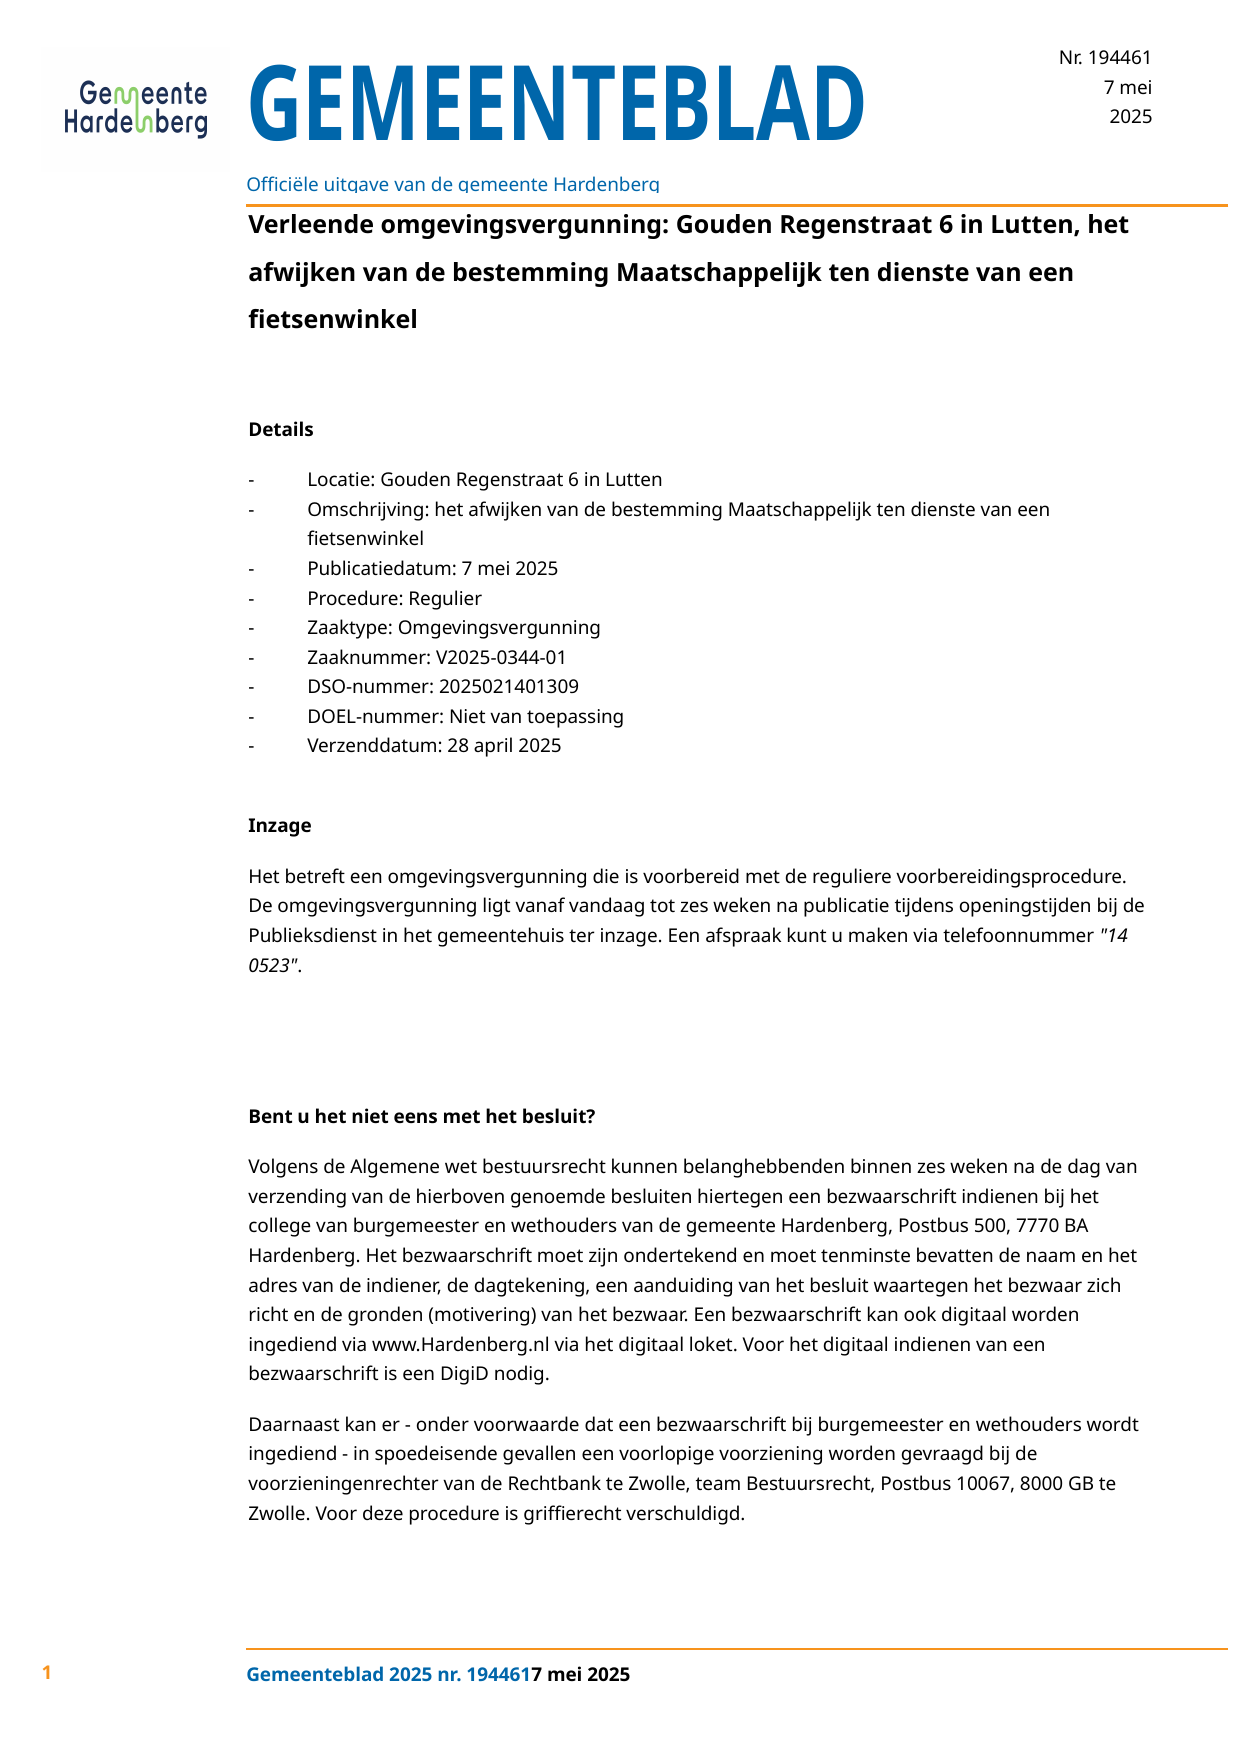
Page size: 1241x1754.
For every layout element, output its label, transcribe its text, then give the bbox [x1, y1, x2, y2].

text Het betreft een omgevingsvergunning die is voorbereid met de reguliere voorbereidingsprocedure. De omgevingsvergunning ligt vanaf vandaag tot zes weken na publicatie tijdens openingstijden bij de Publieksdienst in het gemeentehuis ter inzage. Een afspraak kunt u maken via telefoonnummer "14 0523". [248, 863, 1152, 977]
text Daarnaast kan er - onder voorwaarde dat een bezwaarschrift bij burgemeester en wethouders wordt ingediend - in spoedeisende gevallen een voorlopige voorziening worden gevraagd bij de voorzieningenrechter van de Rechtbank te Zwolle, team Bestuursrecht, Postbus 10067, 8000 GB te Zwolle. Voor deze procedure is griffierecht verschuldigd. [248, 1411, 1152, 1525]
list Locatie: Gouden Regenstraat 6 in Lutten [248, 466, 1152, 492]
picture [41, 47, 231, 172]
text Verleende omgevingsvergunning: Gouden Regenstraat 6 in Lutten, het afwijken van de bestemming Maatschappelijk ten dienste van een fietsenwinkel [248, 207, 1152, 336]
list Publicatiedatum: 7 mei 2025 [248, 555, 1152, 581]
list DSO-nummer: 2025021401309 [248, 673, 1152, 699]
text Details [248, 416, 1152, 442]
list Zaaknummer: V2025-0344-01 [248, 644, 1152, 669]
text Inzage [248, 813, 1152, 838]
list Zaaktype: Omgevingsvergunning [248, 614, 1152, 640]
list DOEL-nummer: Niet van toepassing [248, 703, 1152, 729]
list Omschrijving: het afwijken van de bestemming Maatschappelijk ten dienste van een fietsenwinkel [248, 496, 1152, 551]
text Volgens de Algemene wet bestuursrecht kunnen belanghebbenden binnen zes weken na de dag van verzending van de hierboven genoemde besluiten hiertegen een bezwaarschrift indienen bij het college van burgemeester en wethouders van de gemeente Hardenberg, Postbus 500, 7770 BA Hardenberg. Het bezwaarschrift moet zijn ondertekend en moet tenminste bevatten de naam en het adres van de indiener, de dagtekening, een aanduiding van het besluit waartegen het bezwaar zich richt en de gronden (motivering) van het bezwaar. Een bezwaarschrift kan ook digitaal worden ingediend via www.Hardenberg.nl via het digitaal loket. Voor het digitaal indienen van een bezwaarschrift is een DigiD nodig. [248, 1153, 1152, 1386]
list Verzenddatum: 28 april 2025 [248, 733, 1152, 758]
text Bent u het niet eens met het besluit? [248, 1103, 1152, 1129]
list Procedure: Regulier [248, 585, 1152, 610]
